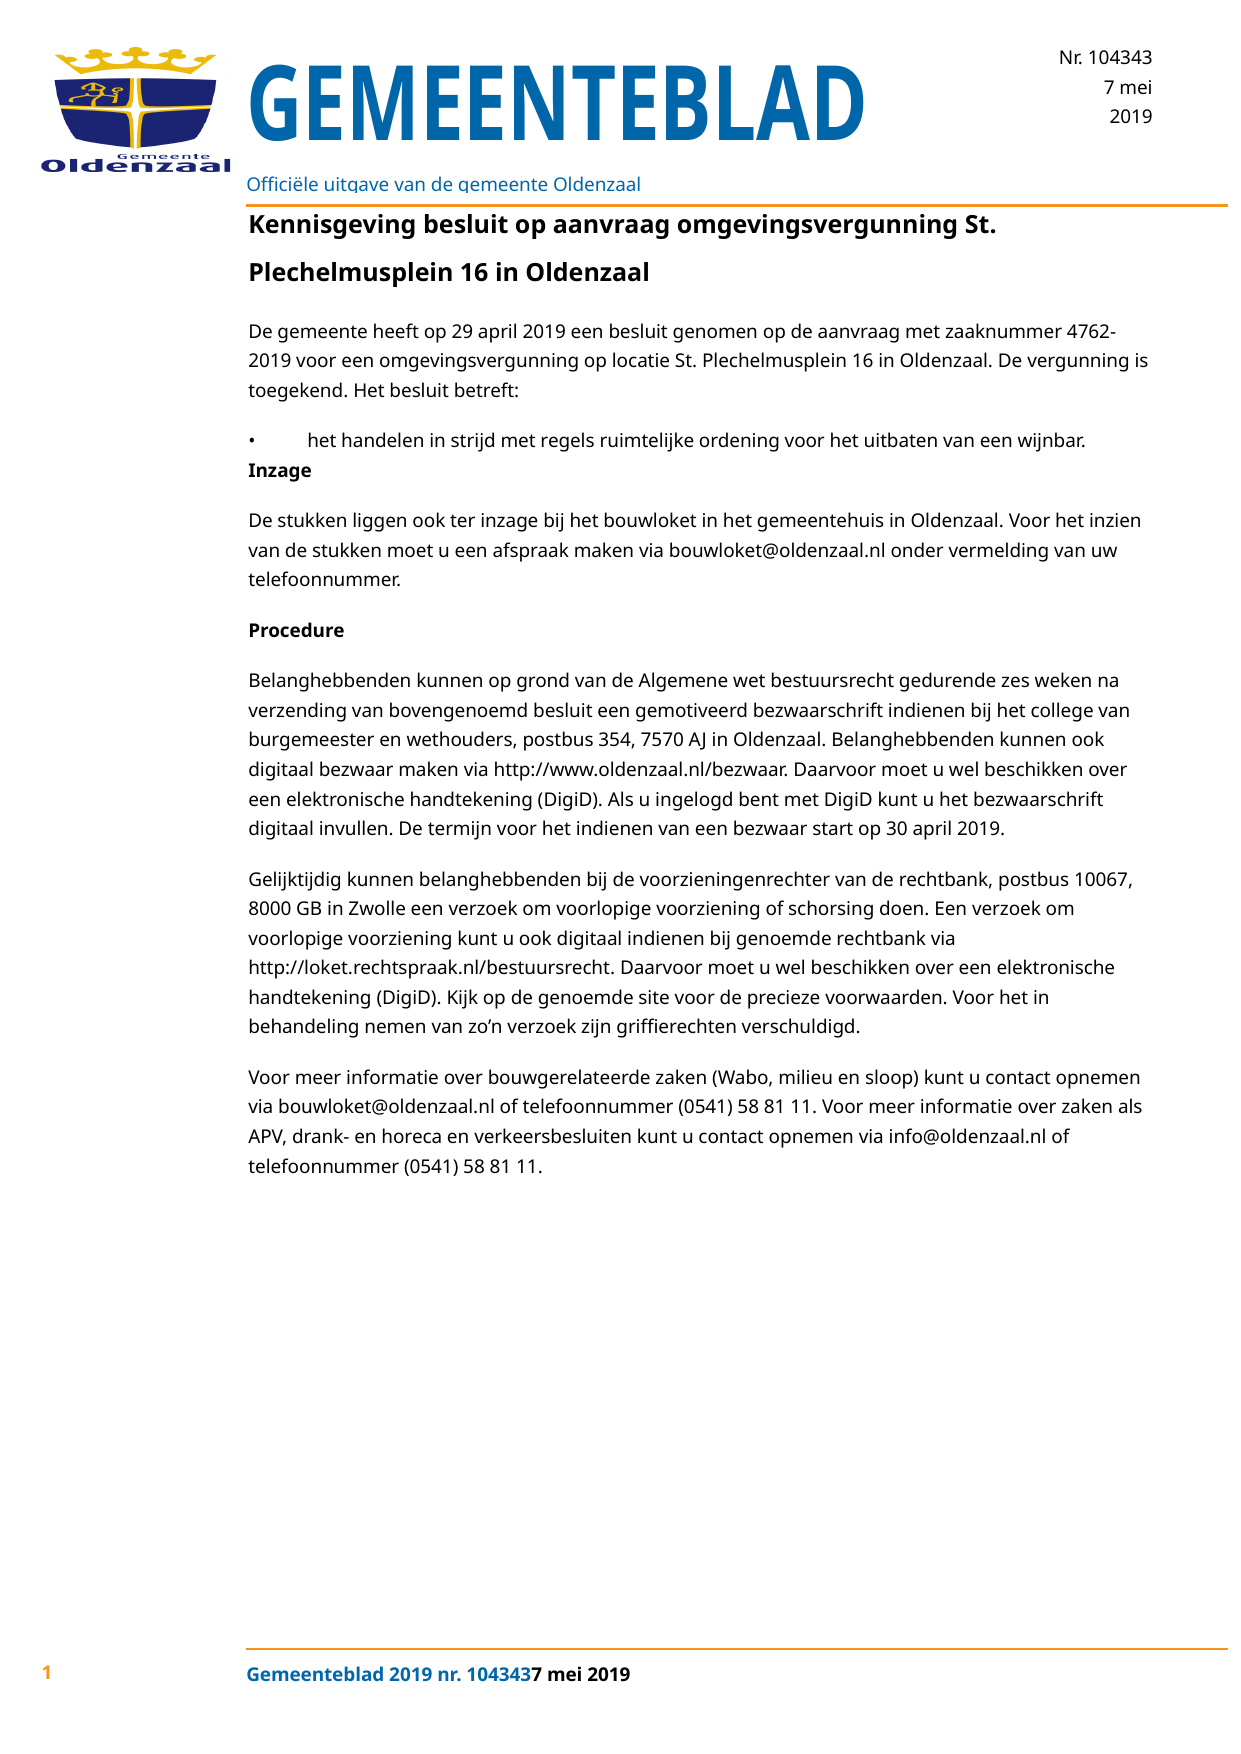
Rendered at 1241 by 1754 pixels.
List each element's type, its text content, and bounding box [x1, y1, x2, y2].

text De gemeente heeft op 29 april 2019 een besluit genomen op de aanvraag met zaaknummer 4762-2019 voor een omgevingsvergunning op locatie St. Plechelmusplein 16 in Oldenzaal. De vergunning is toegekend. Het besluit betreft: [248, 318, 1152, 403]
picture [41, 47, 231, 172]
text Procedure [248, 617, 1152, 643]
text Belanghebbenden kunnen op grond van de Algemene wet bestuursrecht gedurende zes weken na verzending van bovengenoemd besluit een gemotiveerd bezwaarschrift indienen bij het college van burgemeester en wethouders, postbus 354, 7570 AJ in Oldenzaal. Belanghebbenden kunnen ook digitaal bezwaar maken via http://www.oldenzaal.nl/bezwaar. Daarvoor moet u wel beschikken over een elektronische handtekening (DigiD). Als u ingelogd bent met DigiD kunt u het bezwaarschrift digitaal invullen. De termijn voor het indienen van een bezwaar start op 30 april 2019. [248, 667, 1152, 841]
text De stukken liggen ook ter inzage bij het bouwloket in het gemeentehuis in Oldenzaal. Voor het inzien van de stukken moet u een afspraak maken via bouwloket@oldenzaal.nl onder vermelding van uw telefoonnummer. [248, 507, 1152, 592]
text Kennisgeving besluit op aanvraag omgevingsvergunning St. Plechelmusplein 16 in Oldenzaal [248, 207, 1152, 288]
text Inzage [248, 457, 1152, 483]
list het handelen in strijd met regels ruimtelijke ordening voor het uitbaten van een wijnbar. [248, 427, 1152, 453]
text Voor meer informatie over bouwgerelateerde zaken (Wabo, milieu en sloop) kunt u contact opnemen via bouwloket@oldenzaal.nl of telefoonnummer (0541) 58 81 11. Voor meer informatie over zaken als APV, drank- en horeca en verkeersbesluiten kunt u contact opnemen via info@oldenzaal.nl of telefoonnummer (0541) 58 81 11. [248, 1064, 1152, 1179]
text Gelijktijdig kunnen belanghebbenden bij de voorzieningenrechter van de rechtbank, postbus 10067, 8000 GB in Zwolle een verzoek om voorlopige voorziening of schorsing doen. Een verzoek om voorlopige voorziening kunt u ook digitaal indienen bij genoemde rechtbank via http://loket.rechtspraak.nl/bestuursrecht. Daarvoor moet u wel beschikken over een elektronische handtekening (DigiD). Kijk op de genoemde site voor de precieze voorwaarden. Voor het in behandeling nemen van zo’n verzoek zijn griffierechten verschuldigd. [248, 866, 1152, 1039]
